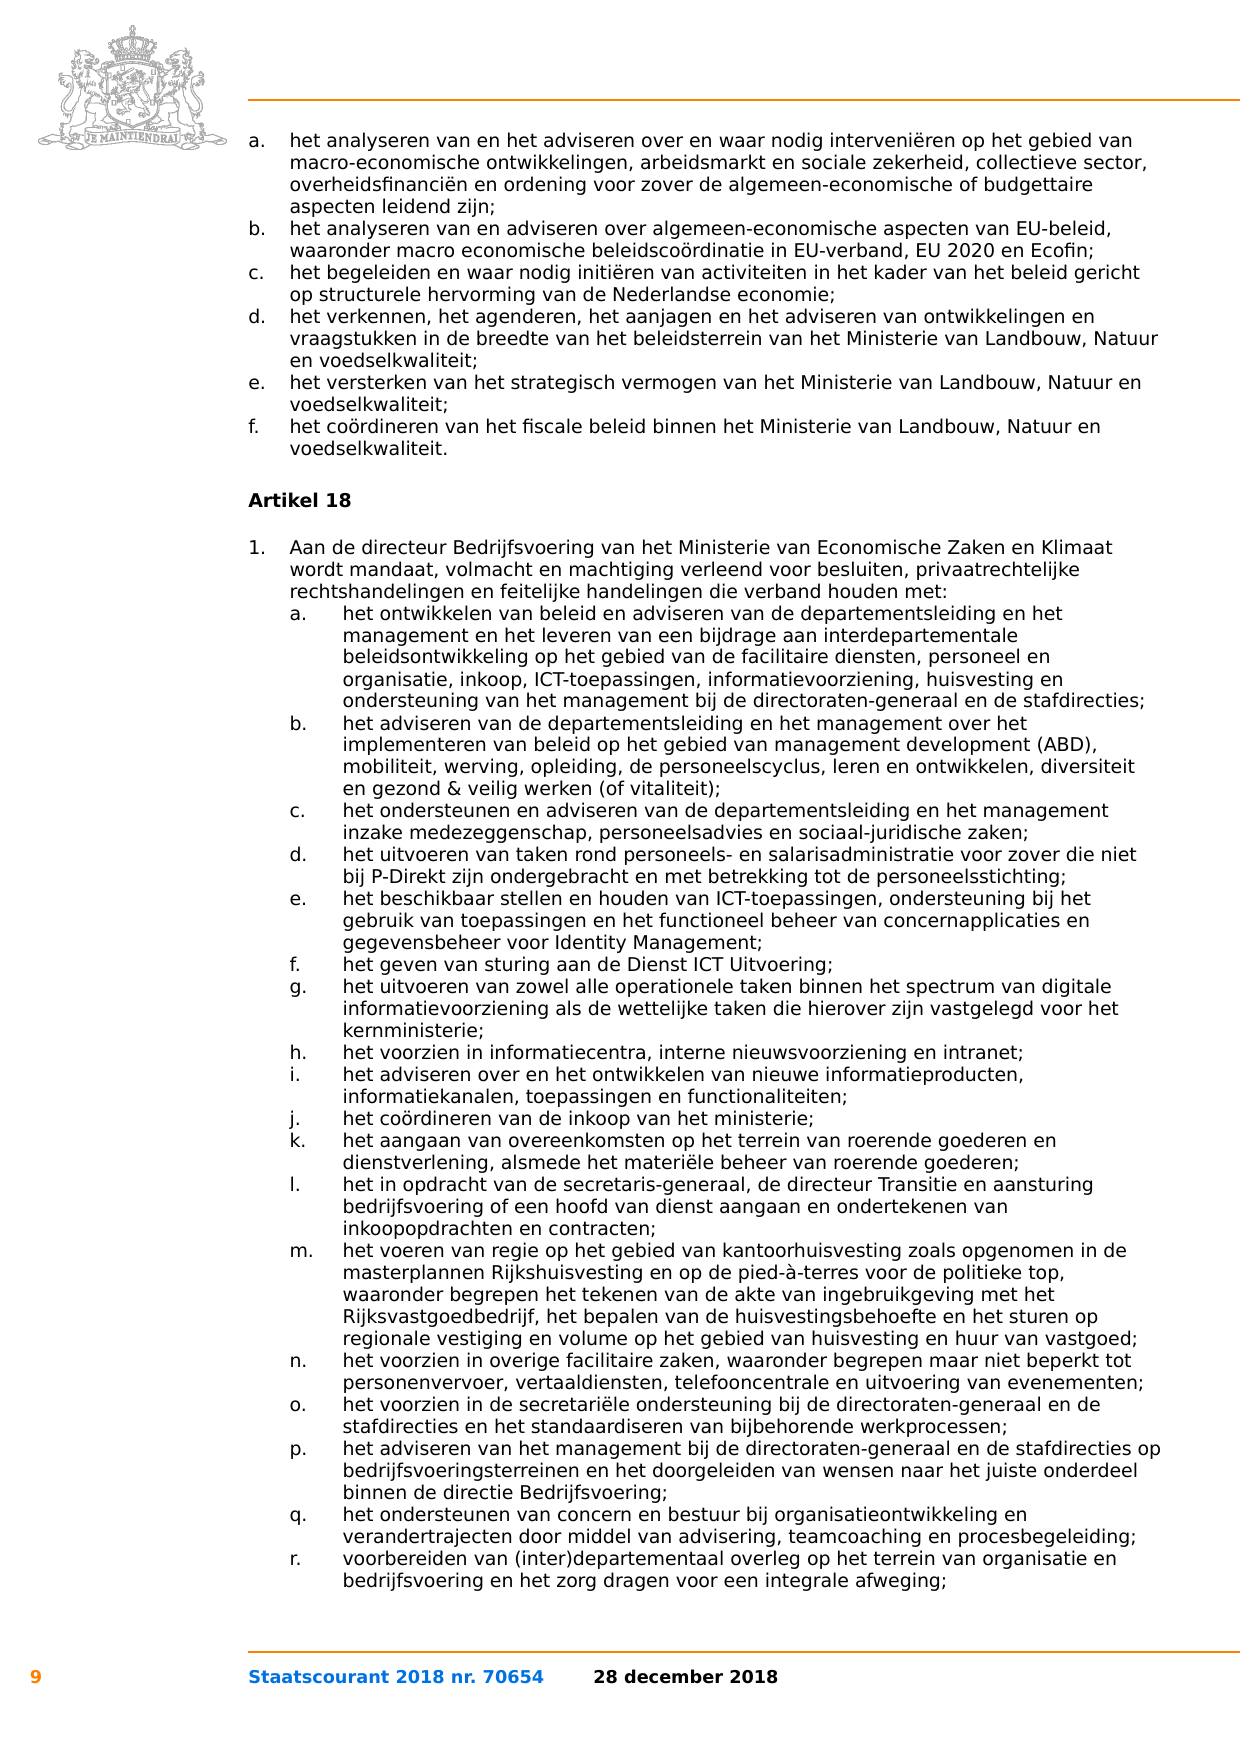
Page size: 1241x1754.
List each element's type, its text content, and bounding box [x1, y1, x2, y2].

text m. het voeren van regie op het gebied van kantoorhuisvesting zoals opgenomen in de masterplannen Rijkshuisvesting en op de pied-à-terres voor de politieke top, waaronder begrepen het tekenen van de akte van ingebruikgeving met het Rijksvastgoedbedrijf, het bepalen van de huisvestingsbehoefte en het sturen op regionale vestiging en volume op het gebied van huisvesting en huur van vastgoed; [289, 1240, 1163, 1350]
text o. het voorzien in de secretariële ondersteuning bij de directoraten-generaal en de stafdirecties en het standaardiseren van bijbehorende werkprocessen; [289, 1394, 1163, 1438]
text b. het analyseren van en adviseren over algemeen-economische aspecten van EU-beleid, waaronder macro economische beleidscoördinatie in EU-verband, EU 2020 en Ecofin; [248, 218, 1163, 262]
text f. het geven van sturing aan de Dienst ICT Uitvoering; [289, 954, 1163, 976]
text e. het versterken van het strategisch vermogen van het Ministerie van Landbouw, Natuur en voedselkwaliteit; [248, 372, 1163, 416]
text d. het verkennen, het agenderen, het aanjagen en het adviseren van ontwikkelingen en vraagstukken in de breedte van het beleidsterrein van het Ministerie van Landbouw, Natuur en voedselkwaliteit; [248, 306, 1163, 372]
text q. het ondersteunen van concern en bestuur bij organisatieontwikkeling en verandertrajecten door middel van advisering, teamcoaching en procesbegeleiding; [289, 1504, 1163, 1548]
text n. het voorzien in overige facilitaire zaken, waaronder begrepen maar niet beperkt tot personenvervoer, vertaaldiensten, telefooncentrale en uitvoering van evenementen; [289, 1350, 1163, 1394]
text 1. Aan de directeur Bedrijfsvoering van het Ministerie van Economische Zaken en Klimaat wordt mandaat, volmacht en machtiging verleend voor besluiten, privaatrechtelijke rechtshandelingen en feitelijke handelingen die verband houden met: [248, 537, 1163, 602]
text c. het ondersteunen en adviseren van de departementsleiding en het management inzake medezeggenschap, personeelsadvies en sociaal-juridische zaken; [289, 800, 1163, 844]
text f. het coördineren van het fiscale beleid binnen het Ministerie van Landbouw, Natuur en voedselkwaliteit. [248, 416, 1163, 459]
text k. het aangaan van overeenkomsten op het terrein van roerende goederen en dienstverlening, alsmede het materiële beheer van roerende goederen; [289, 1130, 1163, 1174]
text c. het begeleiden en waar nodig initiëren van activiteiten in het kader van het beleid gericht op structurele hervorming van de Nederlandse economie; [248, 262, 1163, 306]
text r. voorbereiden van (inter)departementaal overleg op het terrein van organisatie en bedrijfsvoering en het zorg dragen voor een integrale afweging; [289, 1548, 1163, 1592]
text b. het adviseren van de departementsleiding en het management over het implementeren van beleid op het gebied van management development (ABD), mobiliteit, werving, opleiding, de personeelscyclus, leren en ontwikkelen, diversiteit en gezond & veilig werken (of vitaliteit); [289, 712, 1163, 800]
text a. het analyseren van en het adviseren over en waar nodig interveniëren op het gebied van macro-economische ontwikkelingen, arbeidsmarkt en sociale zekerheid, collectieve sector, overheidsfinanciën en ordening voor zover de algemeen-economische of budgettaire aspecten leidend zijn; [248, 130, 1163, 218]
text e. het beschikbaar stellen en houden van ICT-toepassingen, ondersteuning bij het gebruik van toepassingen en het functioneel beheer van concernapplicaties en gegevensbeheer voor Identity Management; [289, 888, 1163, 954]
text g. het uitvoeren van zowel alle operationele taken binnen het spectrum van digitale informatievoorziening als de wettelijke taken die hierover zijn vastgelegd voor het kernministerie; [289, 976, 1163, 1042]
picture [38, 25, 227, 150]
text j. het coördineren van de inkoop van het ministerie; [289, 1108, 1163, 1130]
text p. het adviseren van het management bij de directoraten-generaal en de stafdirecties op bedrijfsvoeringsterreinen en het doorgeleiden van wensen naar het juiste onderdeel binnen de directie Bedrijfsvoering; [289, 1438, 1163, 1504]
text i. het adviseren over en het ontwikkelen van nieuwe informatieproducten, informatiekanalen, toepassingen en functionaliteiten; [289, 1064, 1163, 1108]
text h. het voorzien in informatiecentra, interne nieuwsvoorziening en intranet; [289, 1042, 1163, 1064]
subtitle Artikel 18 [248, 489, 1163, 512]
text l. het in opdracht van de secretaris-generaal, de directeur Transitie en aansturing bedrijfsvoering of een hoofd van dienst aangaan en ondertekenen van inkoopopdrachten en contracten; [289, 1174, 1163, 1240]
text d. het uitvoeren van taken rond personeels- en salarisadministratie voor zover die niet bij P-Direkt zijn ondergebracht en met betrekking tot de personeelsstichting; [289, 844, 1163, 888]
text a. het ontwikkelen van beleid en adviseren van de departementsleiding en het management en het leveren van een bijdrage aan interdepartementale beleidsontwikkeling op het gebied van de facilitaire diensten, personeel en organisatie, inkoop, ICT-toepassingen, informatievoorziening, huisvesting en ondersteuning van het management bij de directoraten-generaal en de stafdirecties; [289, 602, 1163, 712]
